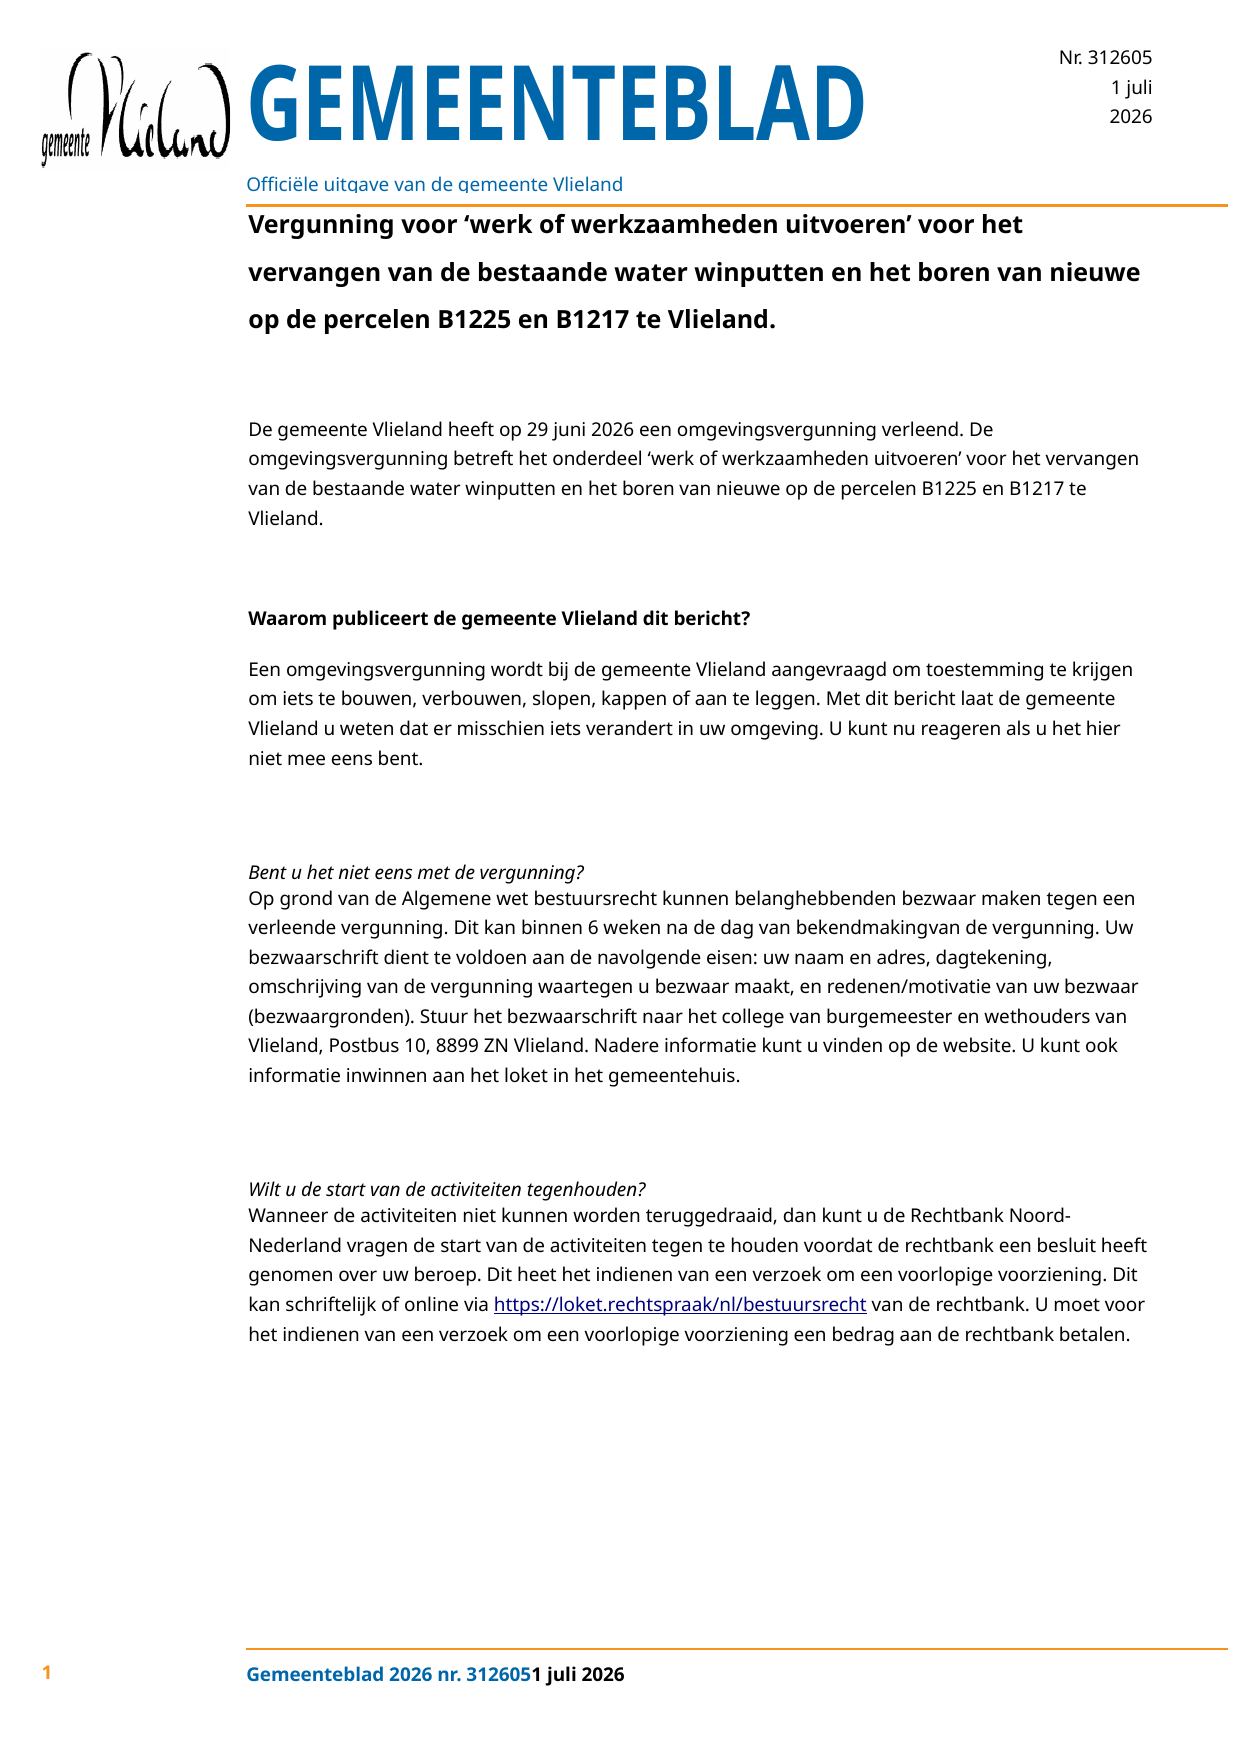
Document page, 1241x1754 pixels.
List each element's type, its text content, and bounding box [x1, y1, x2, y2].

picture [41, 47, 231, 172]
text Wanneer de activiteiten niet kunnen worden teruggedraaid, dan kunt u de Rechtbank Noord-Nederland vragen de start van de activiteiten tegen te houden voordat de rechtbank een besluit heeft genomen over uw beroep. Dit heet het indienen van een verzoek om een voorlopige voorziening. Dit kan schriftelijk of online via https://loket.rechtspraak/nl/bestuursrecht van de rechtbank. U moet voor het indienen van een verzoek om een voorlopige voorziening een bedrag aan de rechtbank betalen. [248, 1202, 1152, 1346]
text Op grond van de Algemene wet bestuursrecht kunnen belanghebbenden bezwaar maken tegen een verleende vergunning. Dit kan binnen 6 weken na de dag van bekendmakingvan de vergunning. Uw bezwaarschrift dient te voldoen aan de navolgende eisen: uw naam en adres, dagtekening, omschrijving van de vergunning waartegen u bezwaar maakt, en redenen/motivatie van uw bezwaar (bezwaargronden). Stuur het bezwaarschrift naar het college van burgemeester en wethouders van Vlieland, Postbus 10, 8899 ZN Vlieland. Nadere informatie kunt u vinden op de website. U kunt ook informatie inwinnen aan het loket in het gemeentehuis. [248, 885, 1152, 1088]
text Wilt u de start van de activiteiten tegenhouden? [248, 1177, 1152, 1202]
text Vergunning voor ‘werk of werkzaamheden uitvoeren’ voor het vervangen van de bestaande water winputten en het boren van nieuwe op de percelen B1225 en B1217 te Vlieland. [248, 207, 1152, 336]
text Een omgevingsvergunning wordt bij de gemeente Vlieland aangevraagd om toestemming te krijgen om iets te bouwen, verbouwen, slopen, kappen of aan te leggen. Met dit bericht laat de gemeente Vlieland u weten dat er misschien iets verandert in uw omgeving. U kunt nu reageren als u het hier niet mee eens bent. [248, 656, 1152, 770]
text Bent u het niet eens met de vergunning? [248, 859, 1152, 885]
text Waarom publiceert de gemeente Vlieland dit bericht? [248, 606, 1152, 631]
text De gemeente Vlieland heeft op 29 juni 2026 een omgevingsvergunning verleend. De omgevingsvergunning betreft het onderdeel ‘werk of werkzaamheden uitvoeren’ voor het vervangen van de bestaande water winputten en het boren van nieuwe op de percelen B1225 en B1217 te Vlieland. [248, 416, 1152, 530]
